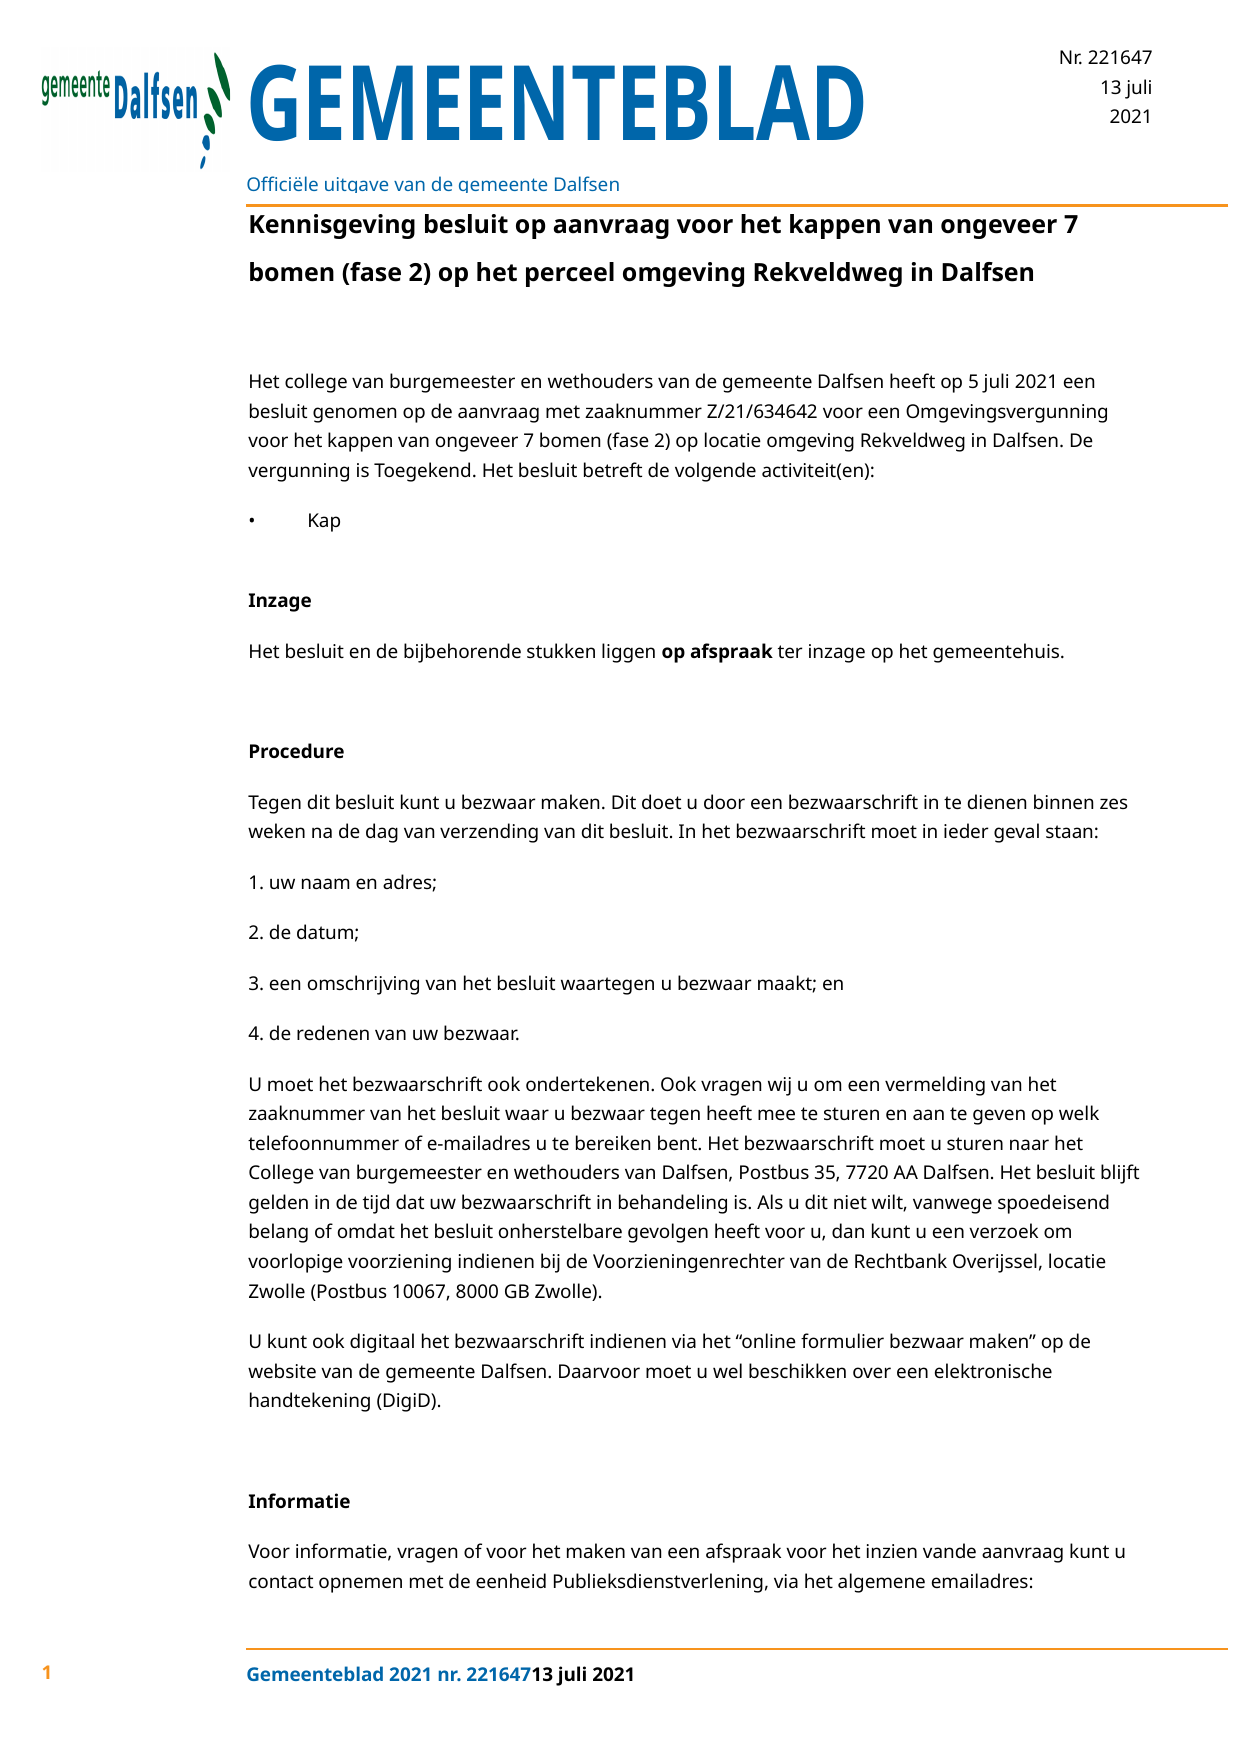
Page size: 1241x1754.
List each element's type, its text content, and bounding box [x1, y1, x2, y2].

text 2. de datum; [248, 919, 1152, 945]
text Het besluit en de bijbehorende stukken liggen op afspraak ter inzage op het gemeentehuis. [248, 638, 1152, 664]
text Procedure [248, 739, 1152, 764]
text Voor informatie, vragen of voor het maken van een afspraak voor het inzien vande aanvraag kunt u contact opnemen met de eenheid Publieksdienstverlening, via het algemene emailadres: [248, 1539, 1152, 1594]
list Kap [248, 507, 1152, 533]
text Kennisgeving besluit op aanvraag voor het kappen van ongeveer 7 bomen (fase 2) op het perceel omgeving Rekveldweg in Dalfsen [248, 207, 1152, 288]
text 1. uw naam en adres; [248, 869, 1152, 895]
text 4. de redenen van uw bezwaar. [248, 1020, 1152, 1046]
text Inzage [248, 587, 1152, 613]
text Tegen dit besluit kunt u bezwaar maken. Dit doet u door een bezwaarschrift in te dienen binnen zes weken na de dag van verzending van dit besluit. In het bezwaarschrift moet in ieder geval staan: [248, 789, 1152, 844]
picture [41, 47, 231, 172]
text Informatie [248, 1488, 1152, 1514]
text 3. een omschrijving van het besluit waartegen u bezwaar maakt; en [248, 970, 1152, 996]
text Het college van burgemeester en wethouders van de gemeente Dalfsen heeft op 5 juli 2021 een besluit genomen op de aanvraag met zaaknummer Z/21/634642 voor een Omgevingsvergunning voor het kappen van ongeveer 7 bomen (fase 2) op locatie omgeving Rekveldweg in Dalfsen. De vergunning is Toegekend. Het besluit betreft de volgende activiteit(en): [248, 368, 1152, 483]
text U moet het bezwaarschrift ook ondertekenen. Ook vragen wij u om een vermelding van het zaaknummer van het besluit waar u bezwaar tegen heeft mee te sturen en aan te geven op welk telefoonnummer of e-mailadres u te bereiken bent. Het bezwaarschrift moet u sturen naar het College van burgemeester en wethouders van Dalfsen, Postbus 35, 7720 AA Dalfsen. Het besluit blijft gelden in de tijd dat uw bezwaarschrift in behandeling is. Als u dit niet wilt, vanwege spoedeisend belang of omdat het besluit onherstelbare gevolgen heeft voor u, dan kunt u een verzoek om voorlopige voorziening indienen bij de Voorzieningenrechter van de Rechtbank Overijssel, locatie Zwolle (Postbus 10067, 8000 GB Zwolle). [248, 1071, 1152, 1304]
text U kunt ook digitaal het bezwaarschrift indienen via het “online formulier bezwaar maken” op de website van de gemeente Dalfsen. Daarvoor moet u wel beschikken over een elektronische handtekening (DigiD). [248, 1328, 1152, 1413]
